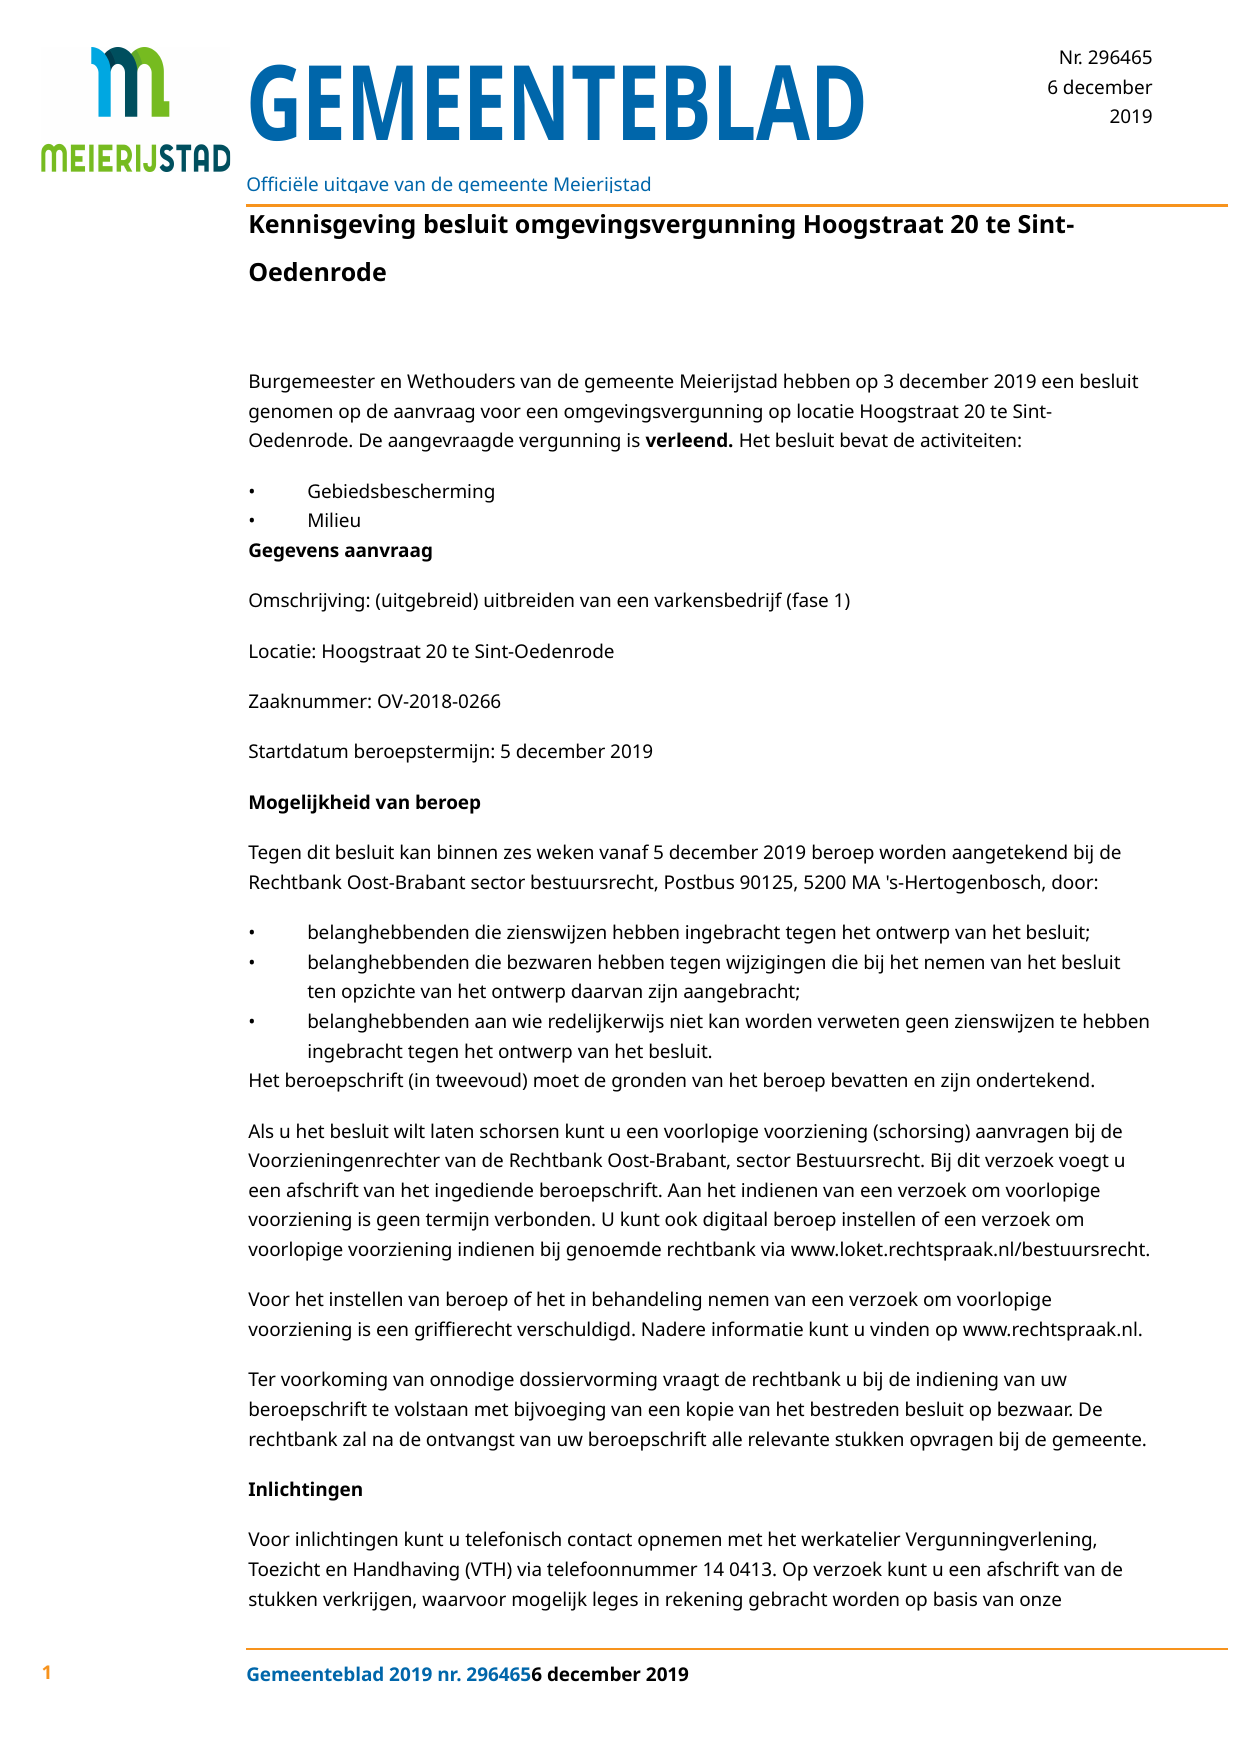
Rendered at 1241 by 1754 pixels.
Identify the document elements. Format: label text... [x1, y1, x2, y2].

text Tegen dit besluit kan binnen zes weken vanaf 5 december 2019 beroep worden aangetekend bij de Rechtbank Oost-Brabant sector bestuursrecht, Postbus 90125, 5200 MA 's-Hertogenbosch, door: [248, 839, 1152, 895]
text Burgemeester en Wethouders van de gemeente Meierijstad hebben op 3 december 2019 een besluit genomen op de aanvraag voor een omgevingsvergunning op locatie Hoogstraat 20 te Sint-Oedenrode. De aangevraagde vergunning is verleend. Het besluit bevat de activiteiten: [248, 368, 1152, 453]
text Startdatum beroepstermijn: 5 december 2019 [248, 739, 1152, 764]
text Omschrijving: (uitgebreid) uitbreiden van een varkensbedrijf (fase 1) [248, 587, 1152, 613]
text Gegevens aanvraag [248, 537, 1152, 563]
list belanghebbenden die zienswijzen hebben ingebracht tegen het ontwerp van het besluit; [248, 919, 1152, 945]
text Kennisgeving besluit omgevingsvergunning Hoogstraat 20 te Sint-Oedenrode [248, 207, 1152, 288]
text Het beroepschrift (in tweevoud) moet de gronden van het beroep bevatten en zijn ondertekend. [248, 1067, 1152, 1093]
text Locatie: Hoogstraat 20 te Sint-Oedenrode [248, 638, 1152, 664]
text Voor het instellen van beroep of het in behandeling nemen van een verzoek om voorlopige voorziening is een griffierecht verschuldigd. Nadere informatie kunt u vinden op www.rechtspraak.nl. [248, 1287, 1152, 1342]
text Als u het besluit wilt laten schorsen kunt u een voorlopige voorziening (schorsing) aanvragen bij de Voorzieningenrechter van de Rechtbank Oost-Brabant, sector Bestuursrecht. Bij dit verzoek voegt u een afschrift van het ingediende beroepschrift. Aan het indienen van een verzoek om voorlopige voorziening is geen termijn verbonden. U kunt ook digitaal beroep instellen of een verzoek om voorlopige voorziening indienen bij genoemde rechtbank via www.loket.rechtspraak.nl/bestuursrecht. [248, 1118, 1152, 1262]
list belanghebbenden aan wie redelijkerwijs niet kan worden verweten geen zienswijzen te hebben ingebracht tegen het ontwerp van het besluit. [248, 1008, 1152, 1064]
text Mogelijkheid van beroep [248, 789, 1152, 815]
text Ter voorkoming van onnodige dossiervorming vraagt de rechtbank u bij de indiening van uw beroepschrift te volstaan met bijvoeging van een kopie van het bestreden besluit op bezwaar. De rechtbank zal na de ontvangst van uw beroepschrift alle relevante stukken opvragen bij de gemeente. [248, 1367, 1152, 1452]
picture [41, 47, 231, 172]
list Gebiedsbescherming [248, 478, 1152, 504]
list Milieu [248, 507, 1152, 533]
list belanghebbenden die bezwaren hebben tegen wijzigingen die bij het nemen van het besluit ten opzichte van het ontwerp daarvan zijn aangebracht; [248, 949, 1152, 1004]
text Inlichtingen [248, 1476, 1152, 1502]
text Zaaknummer: OV-2018-0266 [248, 688, 1152, 714]
text Voor inlichtingen kunt u telefonisch contact opnemen met het werkatelier Vergunningverlening, Toezicht en Handhaving (VTH) via telefoonnummer 14 0413. Op verzoek kunt u een afschrift van de stukken verkrijgen, waarvoor mogelijk leges in rekening gebracht worden op basis van onze [248, 1527, 1152, 1612]
